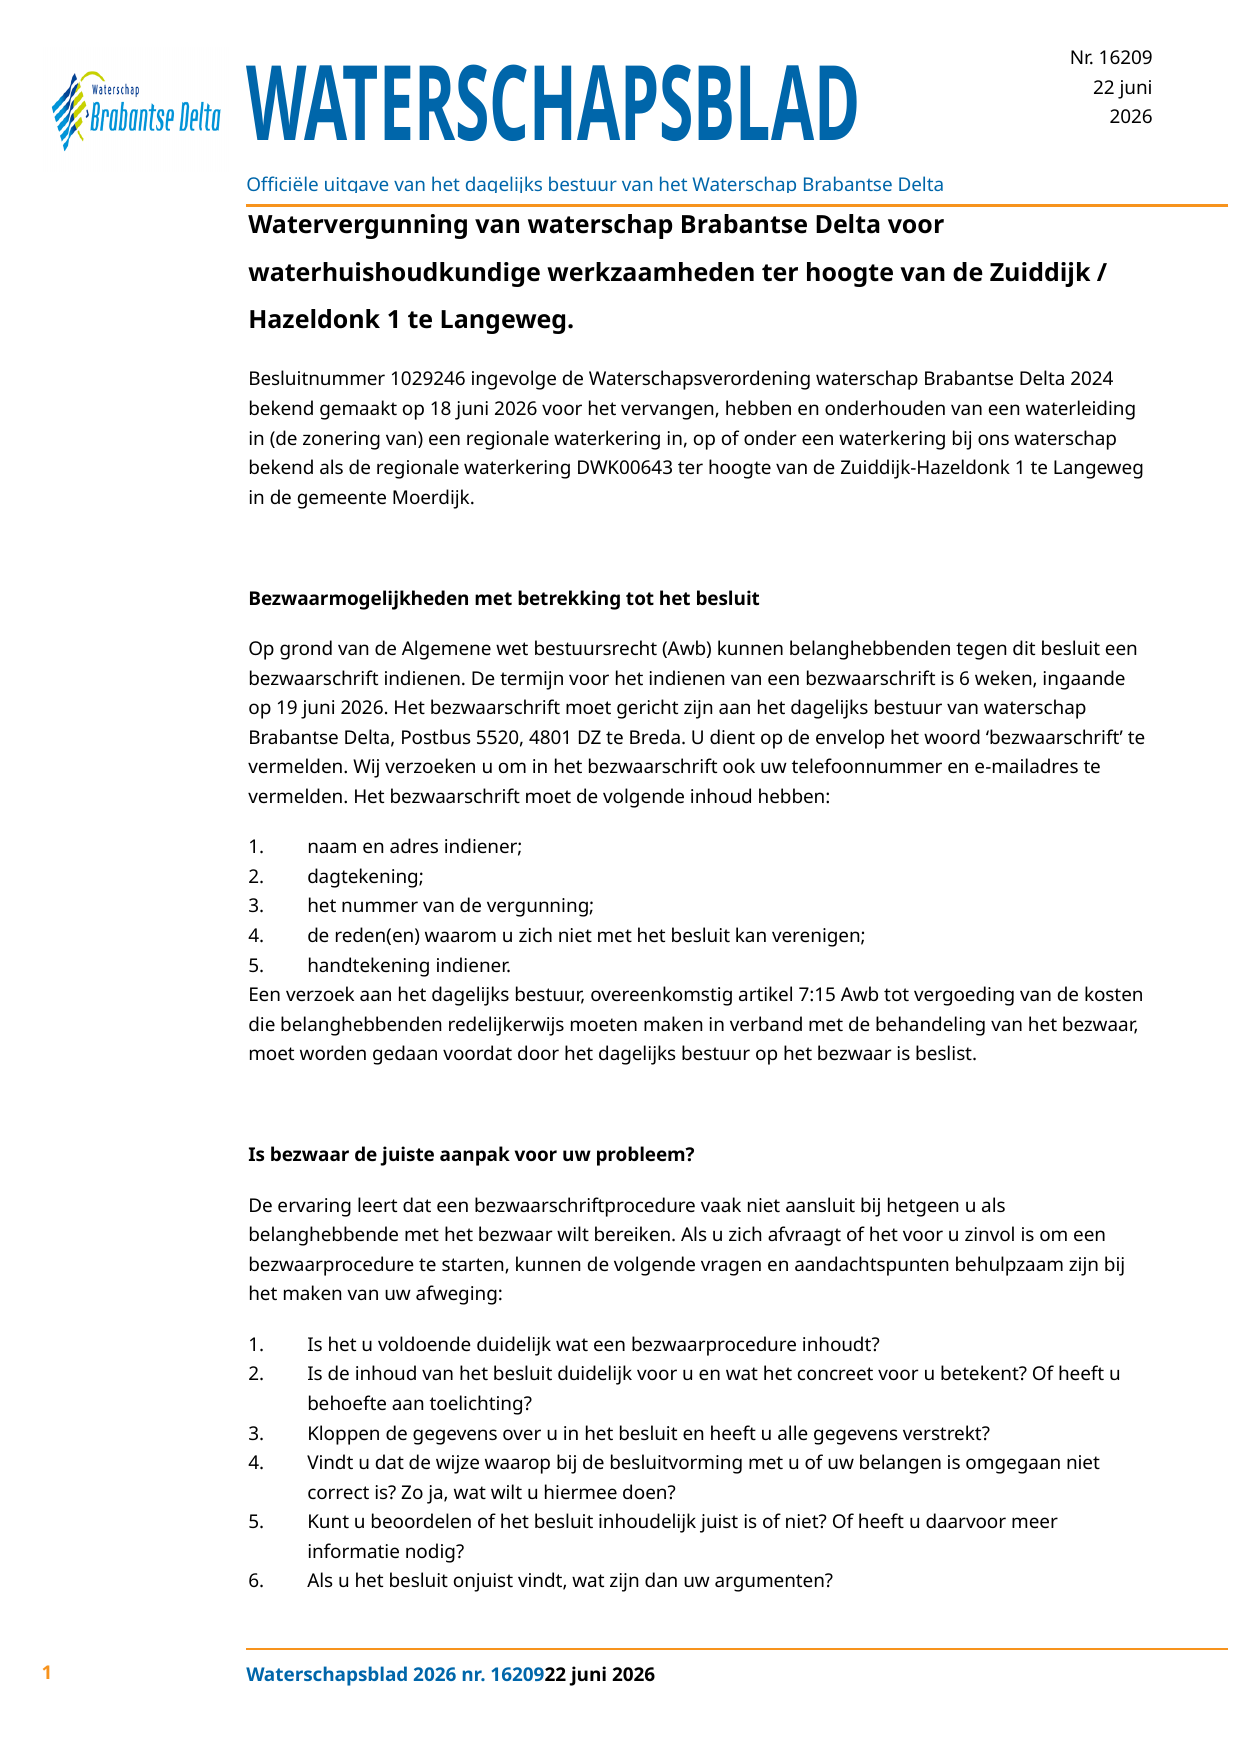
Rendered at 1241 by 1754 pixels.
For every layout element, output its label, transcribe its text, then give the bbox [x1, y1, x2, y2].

text Op grond van de Algemene wet bestuursrecht (Awb) kunnen belanghebbenden tegen dit besluit een bezwaarschrift indienen. De termijn voor het indienen van een bezwaarschrift is 6 weken, ingaande op 19 juni 2026. Het bezwaarschrift moet gericht zijn aan het dagelijks bestuur van waterschap Brabantse Delta, Postbus 5520, 4801 DZ te Breda. U dient op de envelop het woord ‘bezwaarschrift’ te vermelden. Wij verzoeken u om in het bezwaarschrift ook uw telefoonnummer en e‑mailadres te vermelden. Het bezwaarschrift moet de volgende inhoud hebben: [248, 635, 1152, 809]
text De ervaring leert dat een bezwaarschriftprocedure vaak niet aansluit bij hetgeen u als belanghebbende met het bezwaar wilt bereiken. Als u zich afvraagt of het voor u zinvol is om een bezwaarprocedure te starten, kunnen de volgende vragen en aandachtspunten behulpzaam zijn bij het maken van uw afweging: [248, 1192, 1152, 1306]
list Is het u voldoende duidelijk wat een bezwaarprocedure inhoudt? [248, 1331, 1152, 1357]
list het nummer van de vergunning; [248, 893, 1152, 918]
list Als u het besluit onjuist vindt, wat zijn dan uw argumenten? [248, 1568, 1152, 1593]
text Watervergunning van waterschap Brabantse Delta voor waterhuishoudkundige werkzaamheden ter hoogte van de Zuiddijk / Hazeldonk 1 te Langeweg. [248, 207, 1152, 336]
text Bezwaarmogelijkheden met betrekking tot het besluit [248, 585, 1152, 610]
text Is bezwaar de juiste aanpak voor uw probleem? [248, 1141, 1152, 1167]
list de reden(en) waarom u zich niet met het besluit kan verenigen; [248, 922, 1152, 948]
list Is de inhoud van het besluit duidelijk voor u en wat het concreet voor u betekent? Of heeft u behoefte aan toelichting? [248, 1361, 1152, 1416]
text Besluitnummer 1029246 ingevolge de Waterschapsverordening waterschap Brabantse Delta 2024 bekend gemaakt op 18 juni 2026 voor het vervangen, hebben en onderhouden van een waterleiding in (de zonering van) een regionale waterkering in, op of onder een waterkering bij ons waterschap bekend als de regionale waterkering DWK00643 ter hoogte van de Zuiddijk-Hazeldonk 1 te Langeweg in de gemeente Moerdijk. [248, 366, 1152, 509]
list Kloppen de gegevens over u in het besluit en heeft u alle gegevens verstrekt? [248, 1420, 1152, 1445]
list Kunt u beoordelen of het besluit inhoudelijk juist is of niet? Of heeft u daarvoor meer informatie nodig? [248, 1508, 1152, 1564]
list handtekening indiener. [248, 952, 1152, 977]
picture [41, 47, 231, 172]
text Een verzoek aan het dagelijks bestuur, overeenkomstig artikel 7:15 Awb tot vergoeding van de kosten die belanghebbenden redelijkerwijs moeten maken in verband met de behandeling van het bezwaar, moet worden gedaan voordat door het dagelijks bestuur op het bezwaar is beslist. [248, 981, 1152, 1066]
list dagtekening; [248, 863, 1152, 889]
list Vindt u dat de wijze waarop bij de besluitvorming met u of uw belangen is omgegaan niet correct is? Zo ja, wat wilt u hiermee doen? [248, 1449, 1152, 1504]
list naam en adres indiener; [248, 833, 1152, 859]
